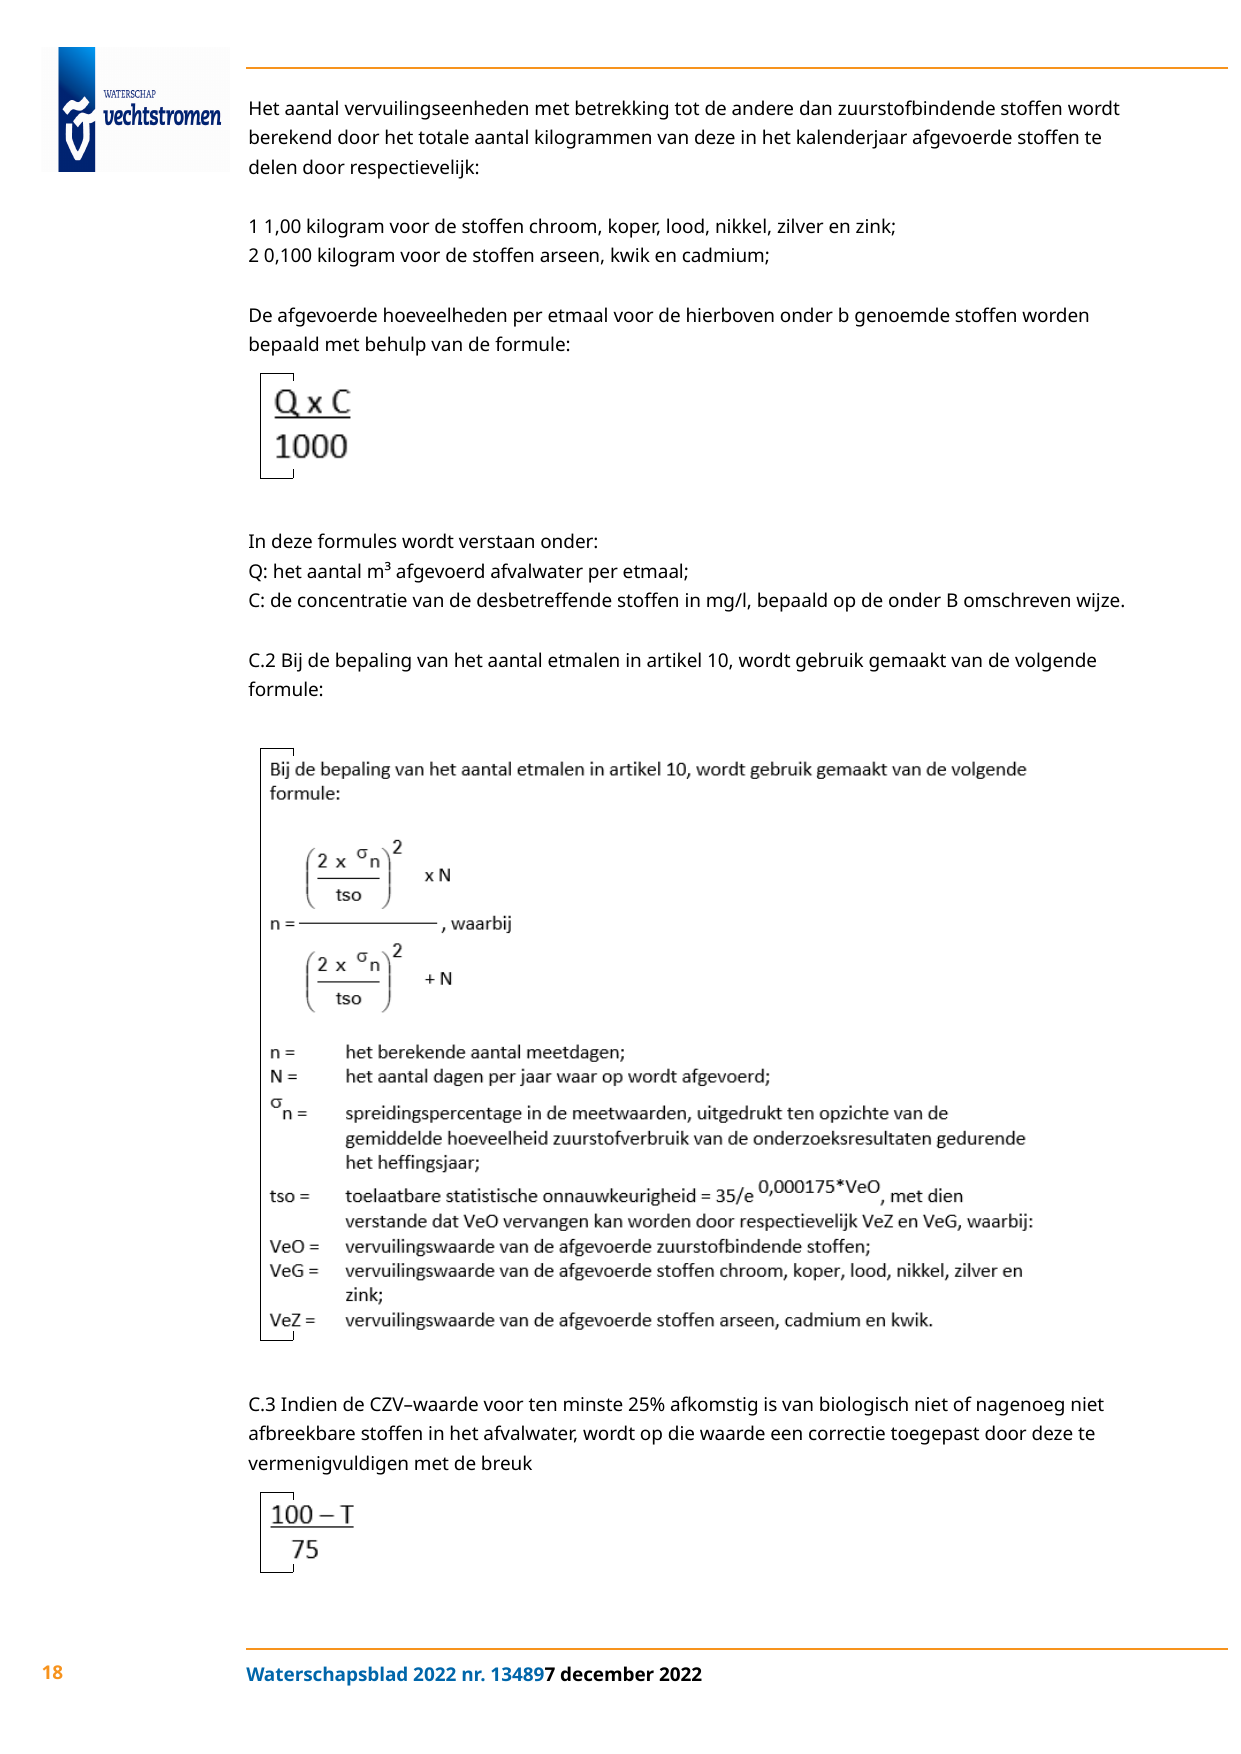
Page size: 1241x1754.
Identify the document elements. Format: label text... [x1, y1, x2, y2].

picture [268, 381, 358, 469]
text 2 0,100 kilogram voor de stoffen arseen, kwik en cadmium; [248, 243, 1152, 268]
picture [41, 47, 231, 172]
picture [268, 756, 1037, 1331]
text 1 1,00 kilogram voor de stoffen chroom, koper, lood, nikkel, zilver en zink; [248, 213, 1152, 239]
text De afgevoerde hoeveelheden per etmaal voor de hierboven onder b genoemde stoffen worden bepaald met behulp van de formule: [248, 302, 1152, 357]
text C: de concentratie van de desbetreffende stoffen in mg/l, bepaald op de onder B omschreven wijze. [248, 588, 1152, 613]
text Q: het aantal m³ afgevoerd afvalwater per etmaal; [248, 558, 1152, 584]
text C.2 Bij de bepaling van het aantal etmalen in artikel 10, wordt gebruik gemaakt van de volgende formule: [248, 647, 1152, 702]
text In deze formules wordt verstaan onder: [248, 528, 1152, 554]
text C.3 Indien de CZV–waarde voor ten minste 25% afkomstig is van biologisch niet of nagenoeg niet afbreekbare stoffen in het afvalwater, wordt op die waarde een correctie toegepast door deze te vermenigvuldigen met de breuk [248, 1391, 1152, 1476]
text Het aantal vervuilingseenheden met betrekking tot de andere dan zuurstofbindende stoffen wordt berekend door het totale aantal kilogrammen van deze in het kalenderjaar afgevoerde stoffen te delen door respectievelijk: [248, 95, 1152, 180]
picture [268, 1500, 358, 1564]
